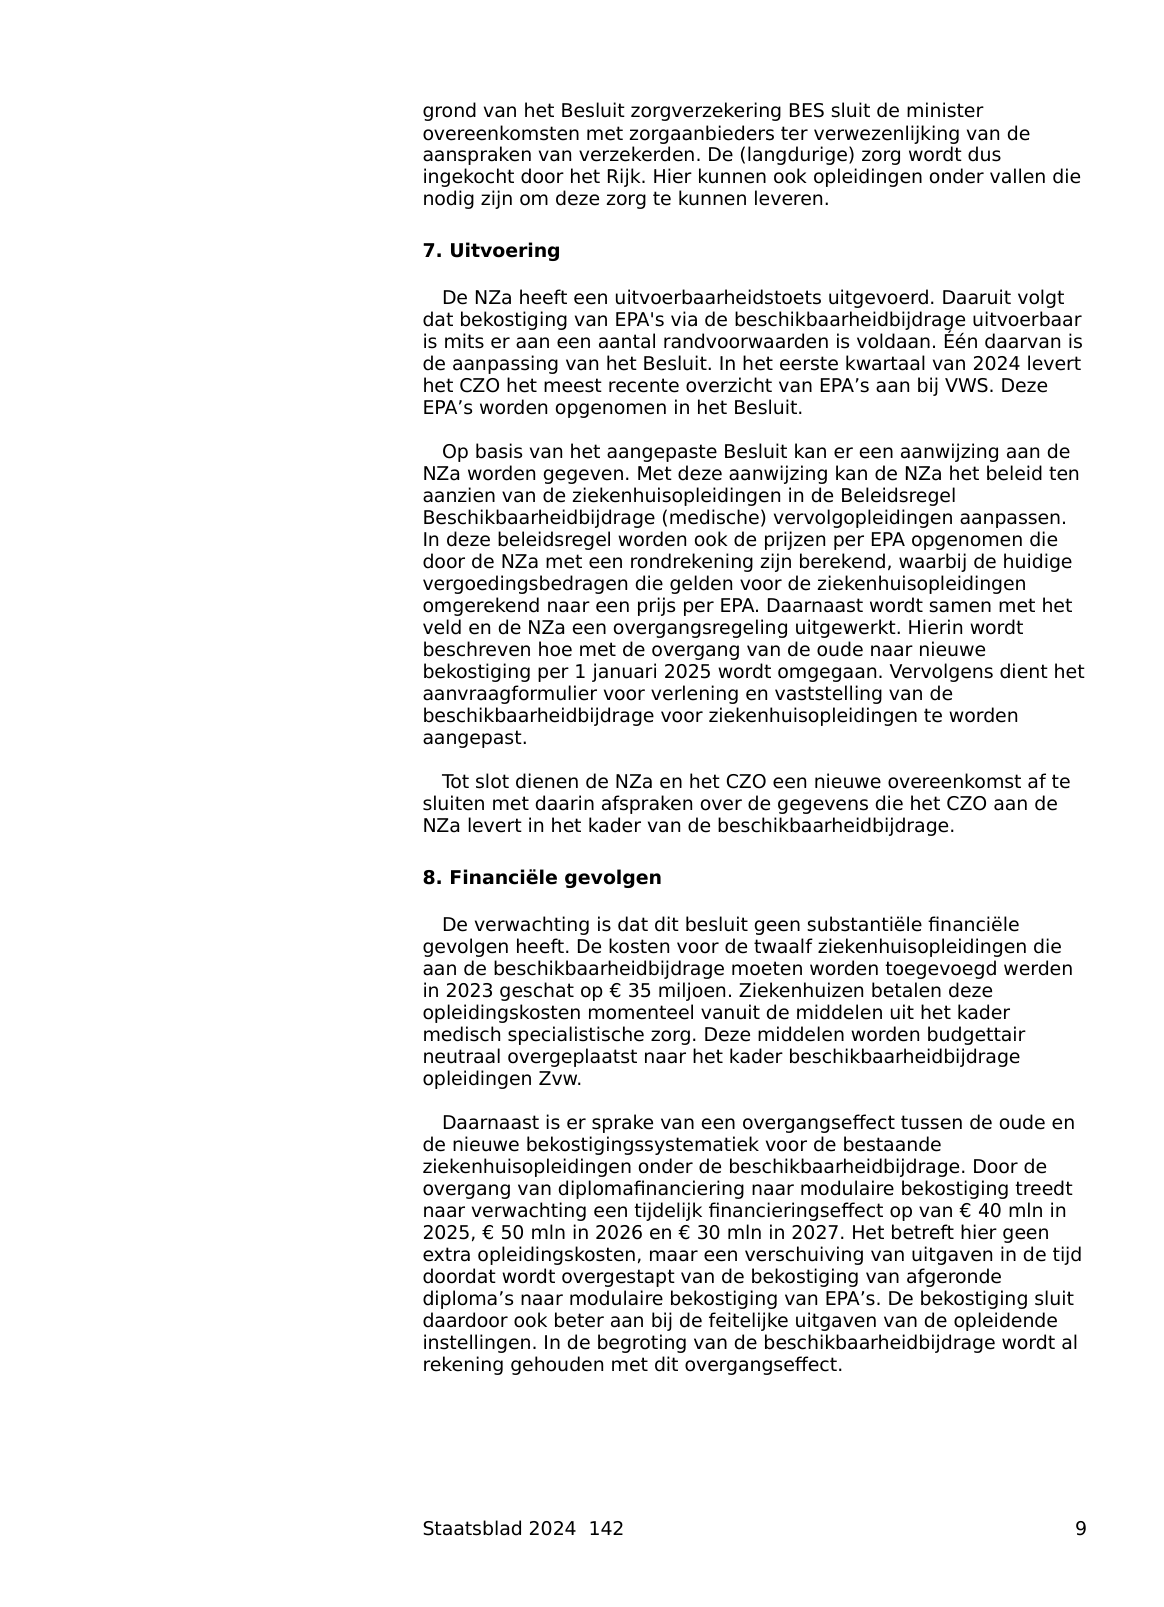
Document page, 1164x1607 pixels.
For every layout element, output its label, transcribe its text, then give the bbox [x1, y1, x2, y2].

text Tot slot dienen de NZa en het CZO een nieuwe overeenkomst af te sluiten met daarin afspraken over de gegevens die het CZO aan de NZa levert in het kader van de beschikbaarheidbijdrage. [422, 771, 1087, 837]
text Daarnaast is er sprake van een overgangseffect tussen de oude en de nieuwe bekostigingssystematiek voor de bestaande ziekenhuisopleidingen onder de beschikbaarheidbijdrage. Door de overgang van diplomafinanciering naar modulaire bekostiging treedt naar verwachting een tijdelijk financieringseffect op van € 40 mln in 2025, € 50 mln in 2026 en € 30 mln in 2027. Het betreft hier geen extra opleidingskosten, maar een verschuiving van uitgaven in de tijd doordat wordt overgestapt van de bekostiging van afgeronde diploma’s naar modulaire bekostiging van EPA’s. De bekostiging sluit daardoor ook beter aan bij de feitelijke uitgaven van de opleidende instellingen. In de begroting van de beschikbaarheidbijdrage wordt al rekening gehouden met dit overgangseffect. [422, 1112, 1087, 1376]
text Op basis van het aangepaste Besluit kan er een aanwijzing aan de NZa worden gegeven. Met deze aanwijzing kan de NZa het beleid ten aanzien van de ziekenhuisopleidingen in de Beleidsregel Beschikbaarheidbijdrage (medische) vervolgopleidingen aanpassen. In deze beleidsregel worden ook de prijzen per EPA opgenomen die door de NZa met een rondrekening zijn berekend, waarbij de huidige vergoedingsbedragen die gelden voor de ziekenhuisopleidingen omgerekend naar een prijs per EPA. Daarnaast wordt samen met het veld en de NZa een overgangsregeling uitgewerkt. Hierin wordt beschreven hoe met de overgang van de oude naar nieuwe bekostiging per 1 januari 2025 wordt omgegaan. Vervolgens dient het aanvraagformulier voor verlening en vaststelling van de beschikbaarheidbijdrage voor ziekenhuisopleidingen te worden aangepast. [422, 441, 1087, 749]
text De verwachting is dat dit besluit geen substantiële financiële gevolgen heeft. De kosten voor de twaalf ziekenhuisopleidingen die aan de beschikbaarheidbijdrage moeten worden toegevoegd werden in 2023 geschat op € 35 miljoen. Ziekenhuizen betalen deze opleidingskosten momenteel vanuit de middelen uit het kader medisch specialistische zorg. Deze middelen worden budgettair neutraal overgeplaatst naar het kader beschikbaarheidbijdrage opleidingen Zvw. [422, 914, 1087, 1090]
subtitle 7. Uitvoering [422, 240, 1087, 262]
text grond van het Besluit zorgverzekering BES sluit de minister overeenkomsten met zorgaanbieders ter verwezenlijking van de aanspraken van verzekerden. De (langdurige) zorg wordt dus ingekocht door het Rijk. Hier kunnen ook opleidingen onder vallen die nodig zijn om deze zorg te kunnen leveren. [422, 100, 1087, 210]
text De NZa heeft een uitvoerbaarheidstoets uitgevoerd. Daaruit volgt dat bekostiging van EPA's via de beschikbaarheidbijdrage uitvoerbaar is mits er aan een aantal randvoorwaarden is voldaan. Één daarvan is de aanpassing van het Besluit. In het eerste kwartaal van 2024 levert het CZO het meest recente overzicht van EPA’s aan bij VWS. Deze EPA’s worden opgenomen in het Besluit. [422, 287, 1087, 419]
subtitle 8. Financiële gevolgen [422, 867, 1087, 889]
